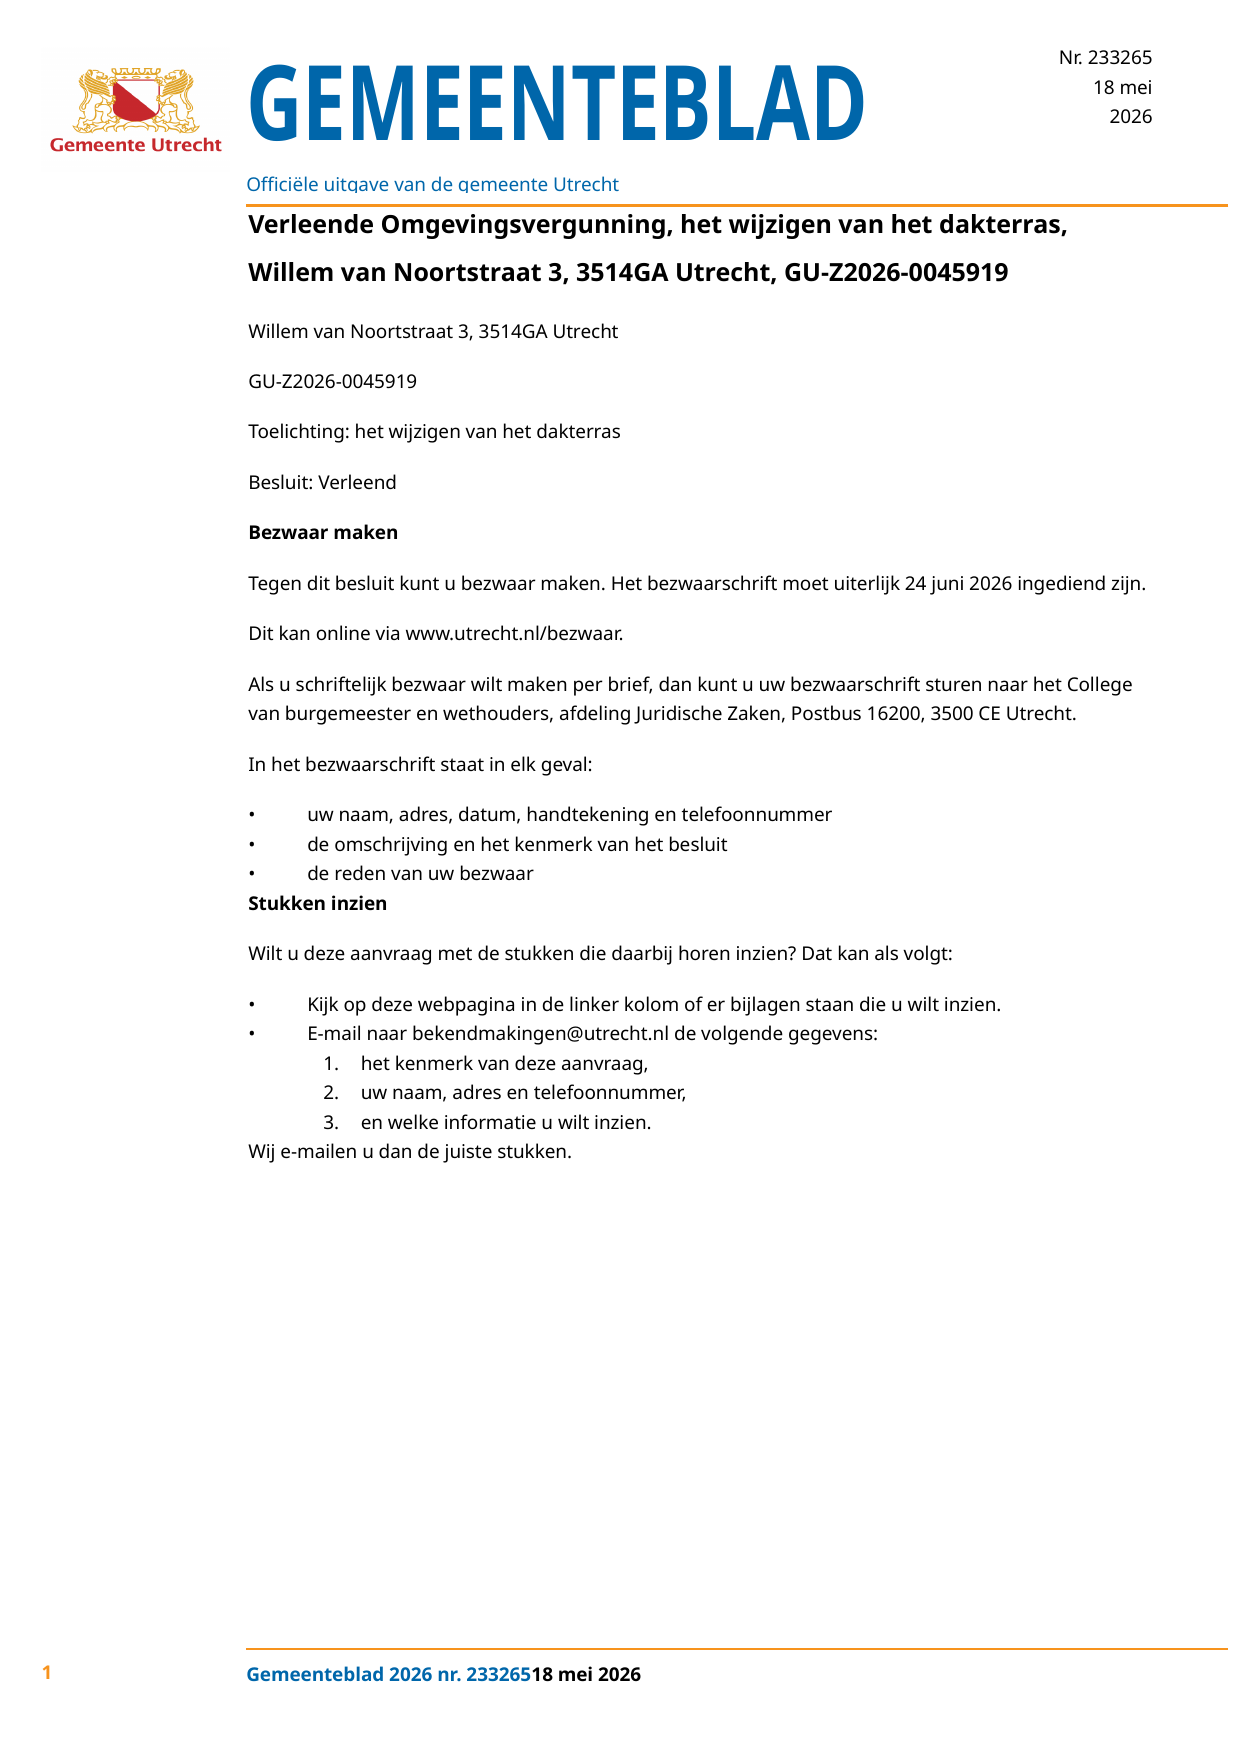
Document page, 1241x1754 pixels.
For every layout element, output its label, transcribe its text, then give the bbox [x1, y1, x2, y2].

list Kijk op deze webpagina in de linker kolom of er bijlagen staan die u wilt inzien. [248, 991, 1152, 1017]
list het kenmerk van deze aanvraag, [323, 1050, 1152, 1076]
list uw naam, adres, datum, handtekening en telefoonnummer [248, 801, 1152, 827]
text GU-Z2026-0045919 [248, 368, 1152, 394]
text Als u schriftelijk bezwaar wilt maken per brief, dan kunt u uw bezwaarschrift sturen naar het College van burgemeester en wethouders, afdeling Juridische Zaken, Postbus 16200, 3500 CE Utrecht. [248, 671, 1152, 726]
list en welke informatie u wilt inzien. [323, 1109, 1152, 1135]
text Dit kan online via www.utrecht.nl/bezwaar. [248, 620, 1152, 646]
text In het bezwaarschrift staat in elk geval: [248, 751, 1152, 777]
list E-mail naar bekendmakingen@utrecht.nl de volgende gegevens: [248, 1020, 1152, 1046]
text Stukken inzien [248, 890, 1152, 916]
text Besluit: Verleend [248, 469, 1152, 495]
text Toelichting: het wijzigen van het dakterras [248, 419, 1152, 444]
text Verleende Omgevingsvergunning, het wijzigen van het dakterras, Willem van Noortstraat 3, 3514GA Utrecht, GU-Z2026-0045919 [248, 207, 1152, 288]
text Wij e-mailen u dan de juiste stukken. [248, 1139, 1152, 1164]
text Wilt u deze aanvraag met de stukken die daarbij horen inzien? Dat kan als volgt: [248, 940, 1152, 966]
list de omschrijving en het kenmerk van het besluit [248, 831, 1152, 857]
list de reden van uw bezwaar [248, 860, 1152, 886]
text Willem van Noortstraat 3, 3514GA Utrecht [248, 318, 1152, 344]
picture [41, 47, 231, 172]
text Bezwaar maken [248, 519, 1152, 545]
list uw naam, adres en telefoonnummer, [323, 1079, 1152, 1105]
text Tegen dit besluit kunt u bezwaar maken. Het bezwaarschrift moet uiterlijk 24 juni 2026 ingediend zijn. [248, 570, 1152, 596]
